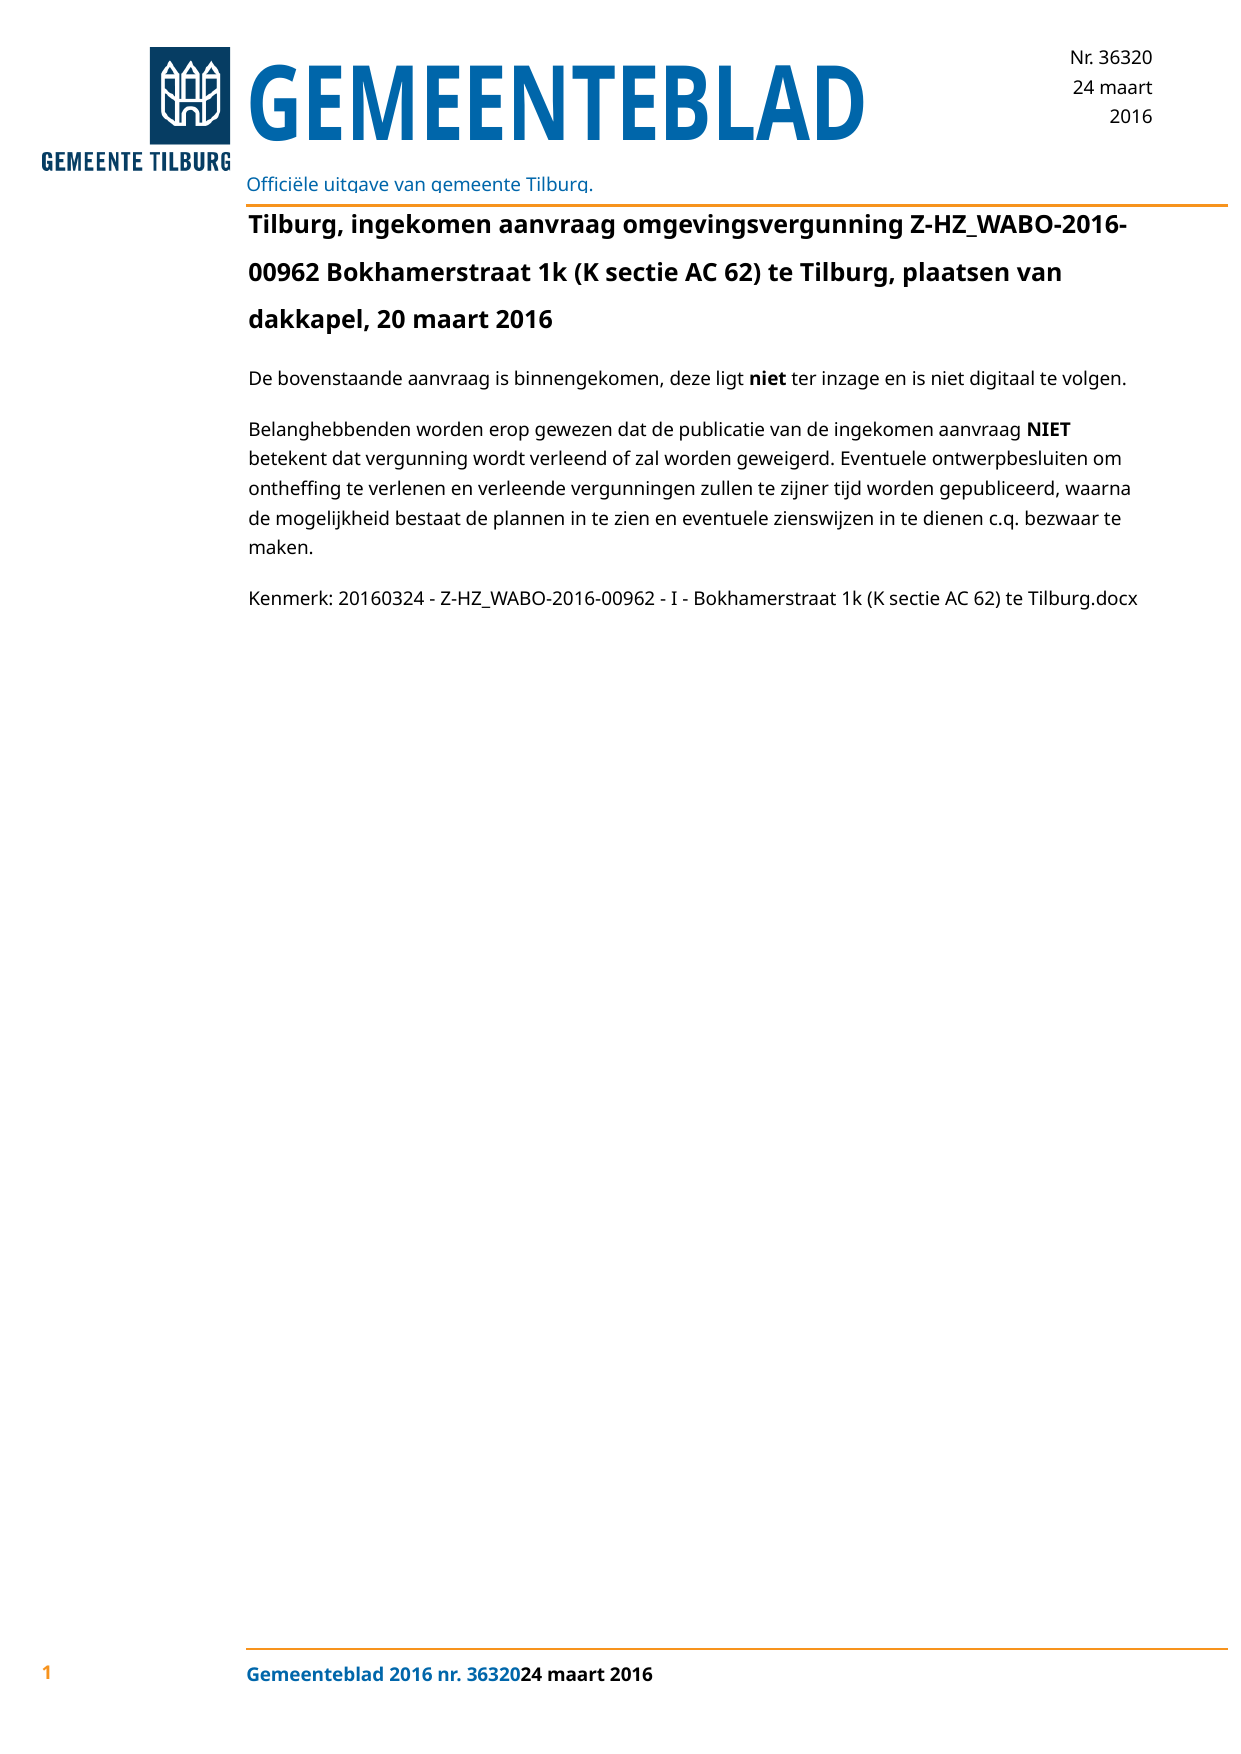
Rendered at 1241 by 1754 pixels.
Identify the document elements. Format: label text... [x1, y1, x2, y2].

text De bovenstaande aanvraag is binnengekomen, deze ligt niet ter inzage en is niet digitaal te volgen. [248, 366, 1152, 391]
text Belanghebbenden worden erop gewezen dat de publicatie van de ingekomen aanvraag NIET betekent dat vergunning wordt verleend of zal worden geweigerd. Eventuele ontwerpbesluiten om ontheffing te verlenen en verleende vergunningen zullen te zijner tijd worden gepubliceerd, waarna de mogelijkheid bestaat de plannen in te zien en eventuele zienswijzen in te dienen c.q. bezwaar te maken. [248, 416, 1152, 560]
text Kenmerk: 20160324 - Z-HZ_WABO-2016-00962 - I - Bokhamerstraat 1k (K sectie AC 62) te Tilburg.docx [248, 585, 1152, 610]
text Tilburg, ingekomen aanvraag omgevingsvergunning Z-HZ_WABO-2016-00962 Bokhamerstraat 1k (K sectie AC 62) te Tilburg, plaatsen van dakkapel, 20 maart 2016 [248, 207, 1152, 336]
picture [41, 47, 231, 172]
